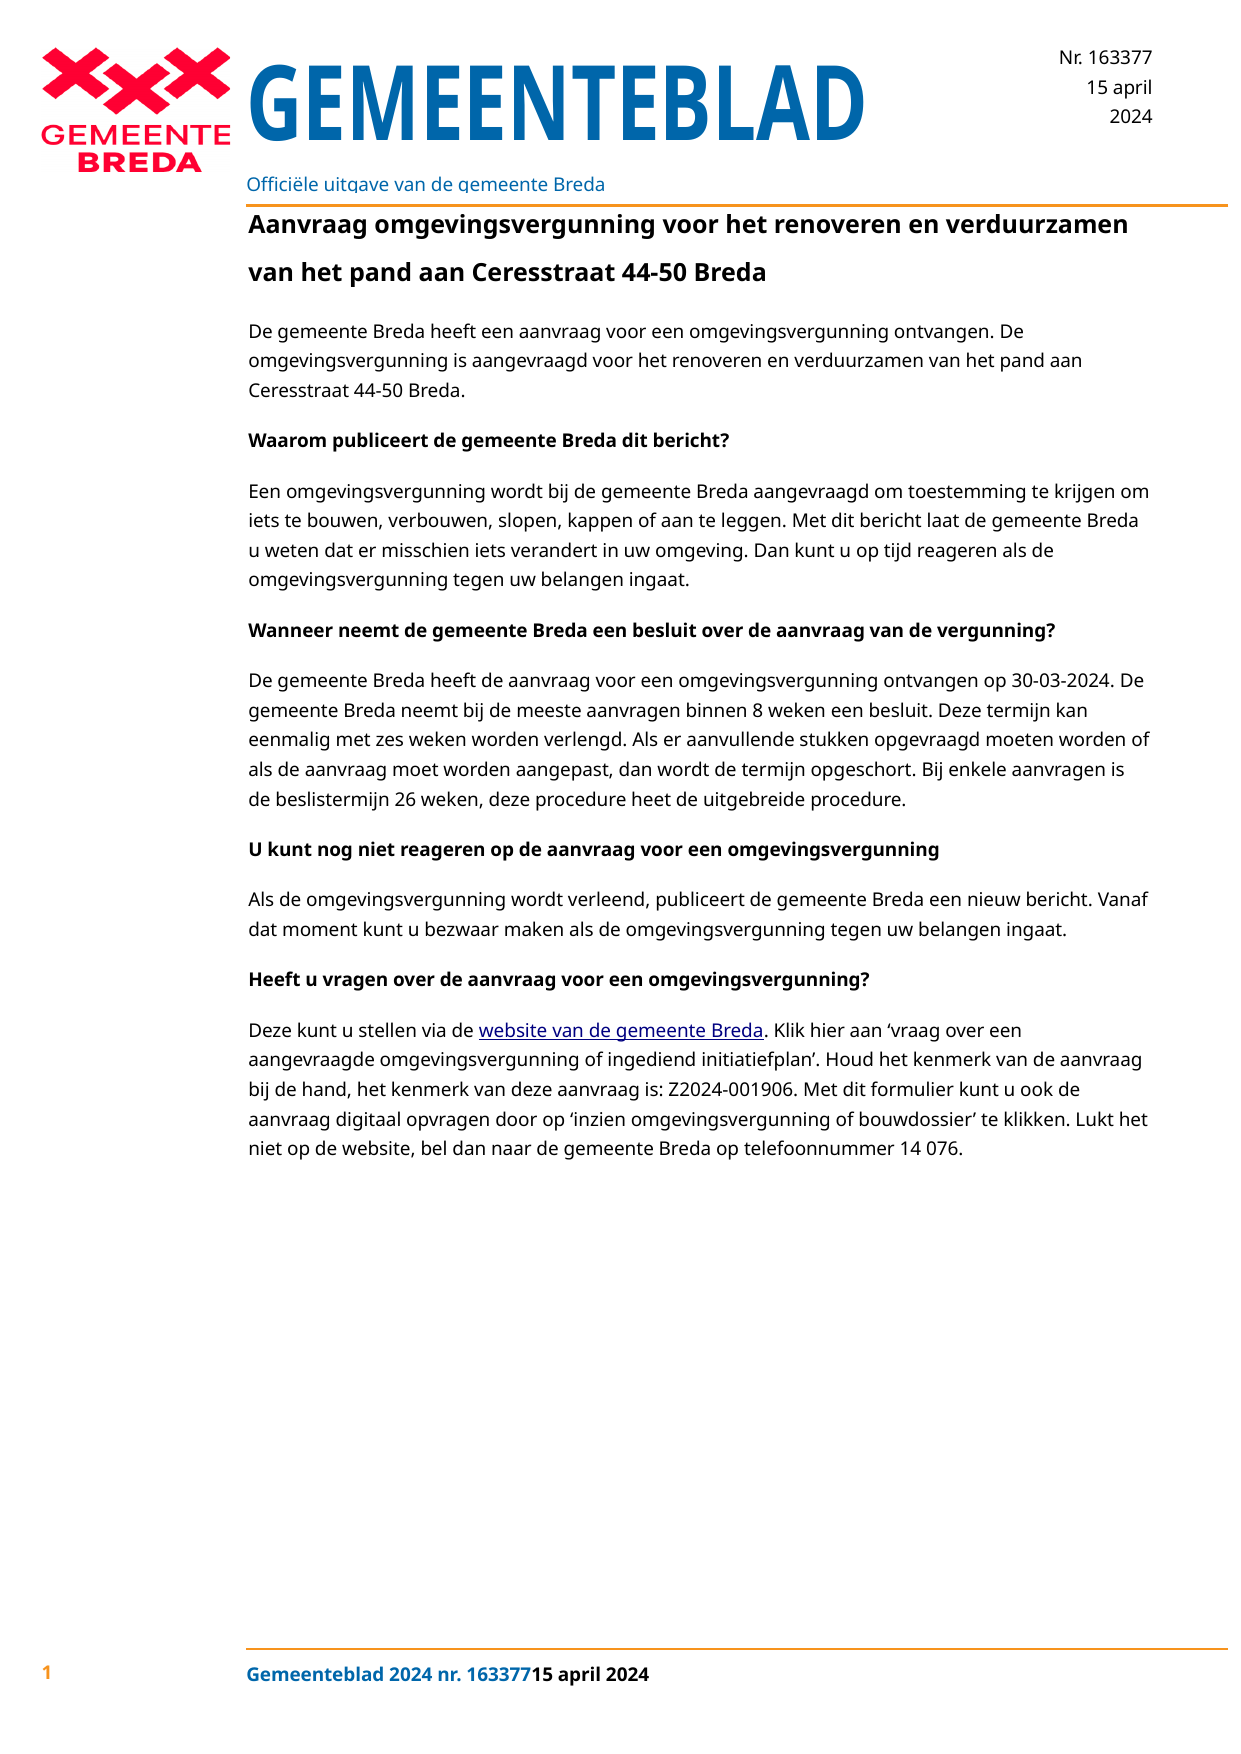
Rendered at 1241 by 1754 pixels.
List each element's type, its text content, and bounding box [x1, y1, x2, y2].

picture [41, 47, 231, 172]
text Een omgevingsvergunning wordt bij de gemeente Breda aangevraagd om toestemming te krijgen om iets te bouwen, verbouwen, slopen, kappen of aan te leggen. Met dit bericht laat de gemeente Breda u weten dat er misschien iets verandert in uw omgeving. Dan kunt u op tijd reageren als de omgevingsvergunning tegen uw belangen ingaat. [248, 478, 1152, 592]
text Als de omgevingsvergunning wordt verleend, publiceert de gemeente Breda een nieuw bericht. Vanaf dat moment kunt u bezwaar maken als de omgevingsvergunning tegen uw belangen ingaat. [248, 887, 1152, 942]
text De gemeente Breda heeft de aanvraag voor een omgevingsvergunning ontvangen op 30-03-2024. De gemeente Breda neemt bij de meeste aanvragen binnen 8 weken een besluit. Deze termijn kan eenmalig met zes weken worden verlengd. Als er aanvullende stukken opgevraagd moeten worden of als de aanvraag moet worden aangepast, dan wordt de termijn opgeschort. Bij enkele aanvragen is de beslistermijn 26 weken, deze procedure heet de uitgebreide procedure. [248, 667, 1152, 812]
text Aanvraag omgevingsvergunning voor het renoveren en verduurzamen van het pand aan Ceresstraat 44-50 Breda [248, 207, 1152, 288]
text Deze kunt u stellen via de website van de gemeente Breda. Klik hier aan ‘vraag over een aangevraagde omgevingsvergunning of ingediend initiatiefplan’. Houd het kenmerk van de aanvraag bij de hand, het kenmerk van deze aanvraag is: Z2024-001906. Met dit formulier kunt u ook de aanvraag digitaal opvragen door op ‘inzien omgevingsvergunning of bouwdossier’ te klikken. Lukt het niet op de website, bel dan naar de gemeente Breda op telefoonnummer 14 076. [248, 1017, 1152, 1161]
text Wanneer neemt de gemeente Breda een besluit over de aanvraag van de vergunning? [248, 617, 1152, 643]
text Heeft u vragen over de aanvraag voor een omgevingsvergunning? [248, 967, 1152, 992]
text De gemeente Breda heeft een aanvraag voor een omgevingsvergunning ontvangen. De omgevingsvergunning is aangevraagd voor het renoveren en verduurzamen van het pand aan Ceresstraat 44-50 Breda. [248, 318, 1152, 403]
text U kunt nog niet reageren op de aanvraag voor een omgevingsvergunning [248, 836, 1152, 862]
text Waarom publiceert de gemeente Breda dit bericht? [248, 427, 1152, 453]
